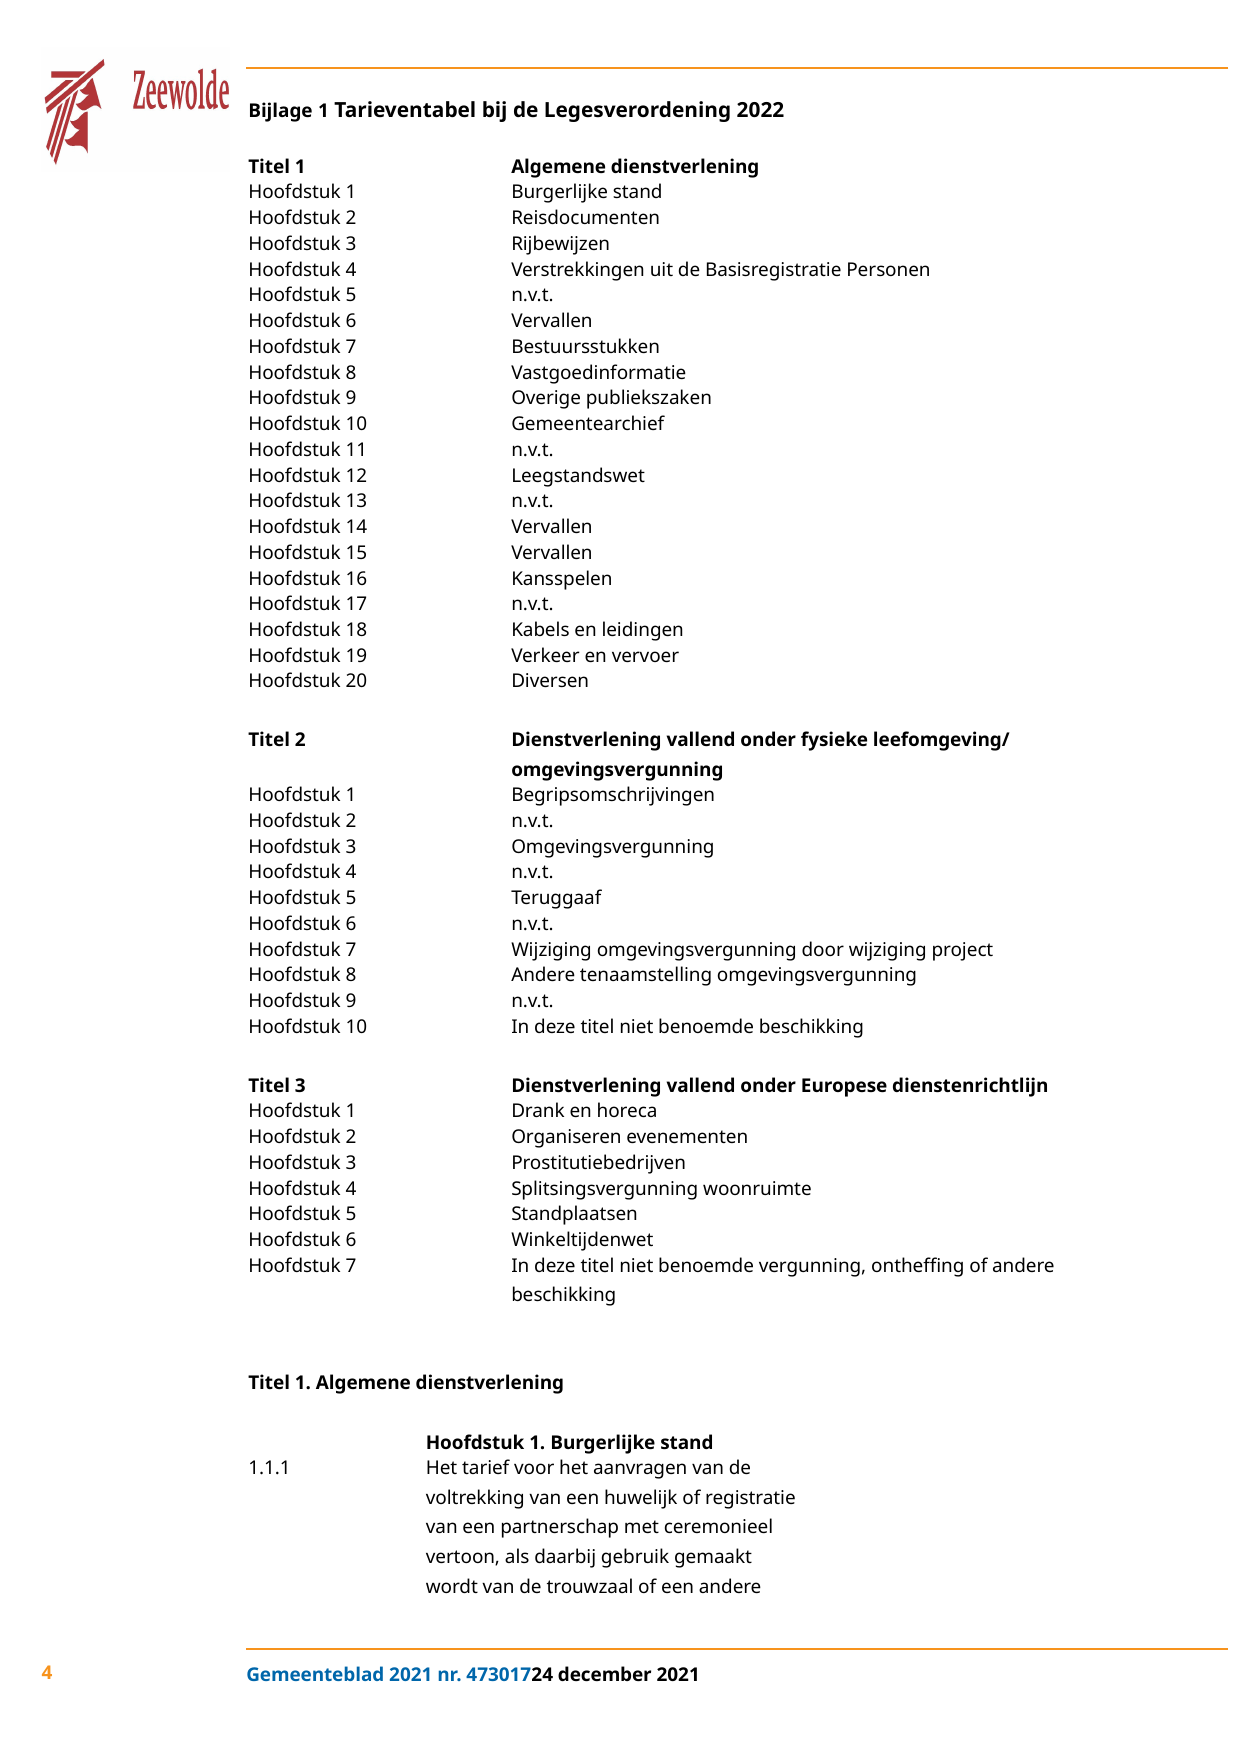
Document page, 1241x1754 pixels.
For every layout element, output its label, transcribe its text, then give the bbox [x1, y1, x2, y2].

table_cell Vervallen [511, 539, 1152, 565]
table_cell Hoofdstuk 4 [248, 859, 511, 884]
table_cell Verkeer en vervoer [511, 642, 1152, 668]
table_cell Hoofdstuk 12 [248, 462, 511, 487]
table_cell Hoofdstuk 5 [248, 885, 511, 910]
table_cell Hoofdstuk 8 [248, 359, 511, 384]
table_cell Hoofdstuk 1 [248, 782, 511, 807]
table_cell Hoofdstuk 3 [248, 1149, 511, 1175]
table_cell Kansspelen [511, 565, 1152, 590]
table_cell Overige publiekszaken [511, 385, 1152, 410]
table_header Dienstverlening vallend onder Europese dienstenrichtlijn [511, 1072, 1152, 1097]
table_cell Hoofdstuk 1 [248, 1098, 511, 1123]
table_cell Teruggaaf [511, 885, 1152, 910]
table_header [974, 1429, 1152, 1454]
table_cell Hoofdstuk 19 [248, 642, 511, 668]
table_cell Vastgoedinformatie [511, 359, 1152, 384]
text Bijlage 1 Tarieventabel bij de Legesverordening 2022 [248, 95, 1152, 123]
table_cell Kabels en leidingen [511, 616, 1152, 642]
table_cell Standplaatsen [511, 1200, 1152, 1226]
picture [41, 47, 231, 172]
table_cell Hoofdstuk 16 [248, 565, 511, 590]
table_cell Het tarief voor het aanvragen van de voltrekking van een huwelijk of registratie van een partnerschap met ceremonieel vertoon, als daarbij gebruik gemaakt wordt van de trouwzaal of een andere [426, 1455, 796, 1599]
table_cell Reisdocumenten [511, 205, 1152, 230]
table_cell Hoofdstuk 10 [248, 1013, 511, 1039]
table_cell Organiseren evenementen [511, 1123, 1152, 1149]
table_cell Hoofdstuk 2 [248, 205, 511, 230]
table_cell Diversen [511, 668, 1152, 693]
table_cell Vervallen [511, 513, 1152, 539]
table_cell n.v.t. [511, 590, 1152, 616]
table_cell In deze titel niet benoemde vergunning, ontheffing of andere beschikking [511, 1252, 1152, 1307]
table_cell Hoofdstuk 2 [248, 1123, 511, 1149]
table_cell Hoofdstuk 6 [248, 910, 511, 936]
table_cell n.v.t. [511, 488, 1152, 513]
table_cell 1.1.1 [248, 1455, 426, 1599]
table_cell Hoofdstuk 9 [248, 988, 511, 1013]
table_cell Drank en horeca [511, 1098, 1152, 1123]
table_cell Hoofdstuk 20 [248, 668, 511, 693]
table_header Titel 3 [248, 1072, 511, 1097]
table_cell Winkeltijdenwet [511, 1226, 1152, 1252]
table_cell Hoofdstuk 7 [248, 936, 511, 962]
table_cell Wijziging omgevingsvergunning door wijziging project [511, 936, 1152, 962]
table_cell Hoofdstuk 9 [248, 385, 511, 410]
table_cell Andere tenaamstelling omgevingsvergunning [511, 962, 1152, 987]
table_header [248, 1429, 426, 1454]
table_cell Hoofdstuk 5 [248, 282, 511, 307]
table_cell Begripsomschrijvingen [511, 782, 1152, 807]
table_cell Hoofdstuk 6 [248, 308, 511, 333]
table_cell n.v.t. [511, 988, 1152, 1013]
table_cell Hoofdstuk 18 [248, 616, 511, 642]
table_header Titel 2 [248, 726, 511, 782]
table_cell Splitsingsvergunning woonruimte [511, 1175, 1152, 1200]
table_cell Hoofdstuk 4 [248, 256, 511, 282]
text Titel 1. Algemene dienstverlening [248, 1369, 1152, 1395]
table_header Algemene dienstverlening [511, 153, 1152, 179]
table_cell n.v.t. [511, 910, 1152, 936]
table_cell Omgevingsvergunning [511, 833, 1152, 859]
table_header Dienstverlening vallend onder fysieke leefomgeving/ omgevingsvergunning [511, 726, 1152, 782]
table_cell Hoofdstuk 15 [248, 539, 511, 565]
table_header Titel 1 [248, 153, 511, 179]
table_cell [796, 1455, 974, 1599]
table_cell Hoofdstuk 3 [248, 230, 511, 256]
table_cell n.v.t. [511, 436, 1152, 462]
table_cell Vervallen [511, 308, 1152, 333]
table_cell Hoofdstuk 7 [248, 333, 511, 359]
table_cell Hoofdstuk 3 [248, 833, 511, 859]
table_cell Hoofdstuk 2 [248, 807, 511, 833]
table_cell Gemeentearchief [511, 410, 1152, 436]
table_cell n.v.t. [511, 282, 1152, 307]
table_cell Hoofdstuk 6 [248, 1226, 511, 1252]
table_cell Prostitutiebedrijven [511, 1149, 1152, 1175]
table_cell Hoofdstuk 1 [248, 179, 511, 204]
table_cell Hoofdstuk 10 [248, 410, 511, 436]
table_cell [974, 1455, 1152, 1599]
table_cell In deze titel niet benoemde beschikking [511, 1013, 1152, 1039]
table_cell Burgerlijke stand [511, 179, 1152, 204]
table_cell Hoofdstuk 5 [248, 1200, 511, 1226]
table_cell Hoofdstuk 13 [248, 488, 511, 513]
table_cell Verstrekkingen uit de Basisregistratie Personen [511, 256, 1152, 282]
table_cell Hoofdstuk 8 [248, 962, 511, 987]
table_cell n.v.t. [511, 807, 1152, 833]
table_cell Hoofdstuk 17 [248, 590, 511, 616]
table_cell Hoofdstuk 4 [248, 1175, 511, 1200]
table_cell Bestuursstukken [511, 333, 1152, 359]
table_cell Hoofdstuk 11 [248, 436, 511, 462]
table_cell Hoofdstuk 7 [248, 1252, 511, 1307]
table_header [796, 1429, 974, 1454]
table_header Hoofdstuk 1. Burgerlijke stand [426, 1429, 796, 1454]
table_cell Leegstandswet [511, 462, 1152, 487]
table_cell Hoofdstuk 14 [248, 513, 511, 539]
table_cell Rijbewijzen [511, 230, 1152, 256]
table_cell n.v.t. [511, 859, 1152, 884]
